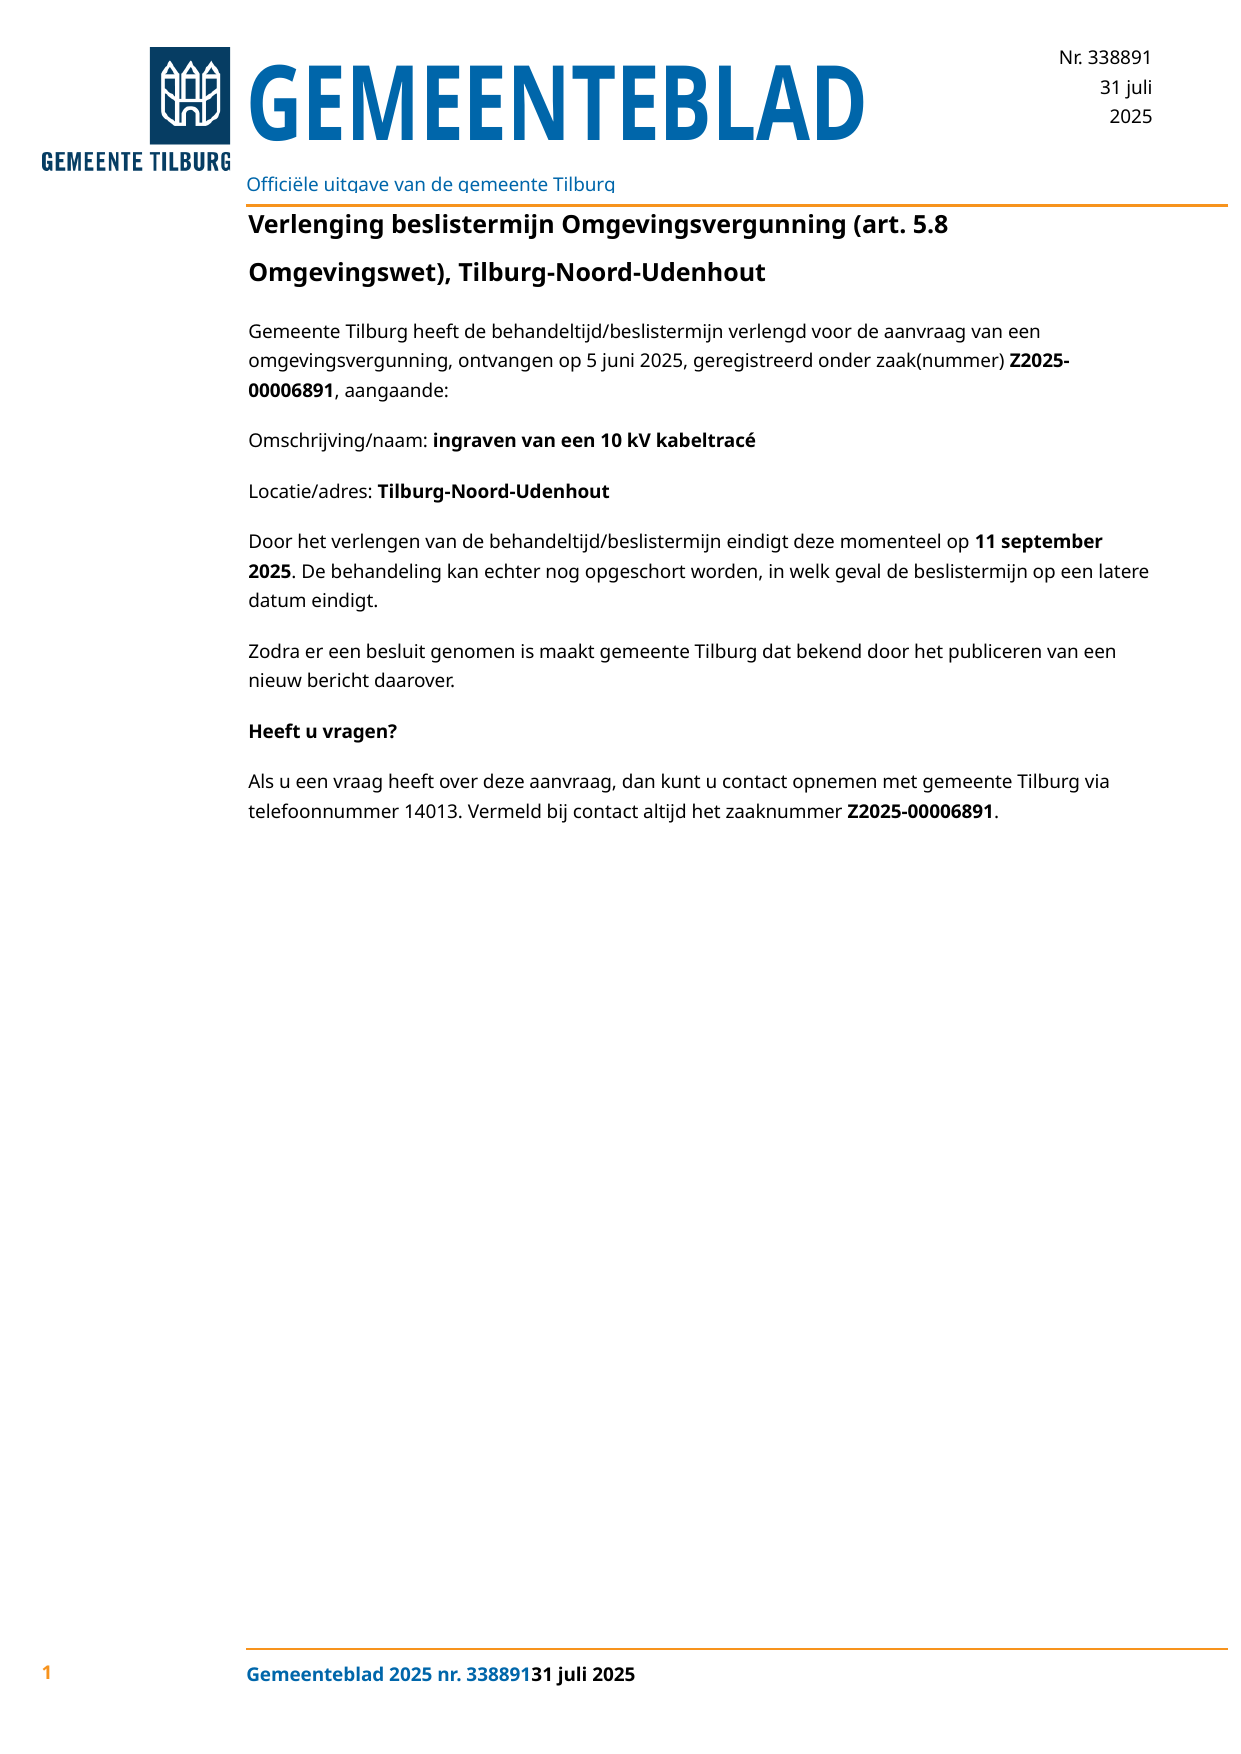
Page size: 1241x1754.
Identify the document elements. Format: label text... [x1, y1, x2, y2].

text Heeft u vragen? [248, 718, 1152, 744]
text Locatie/adres: Tilburg-Noord-Udenhout [248, 478, 1152, 504]
text Verlenging beslistermijn Omgevingsvergunning (art. 5.8 Omgevingswet), Tilburg-Noord-Udenhout [248, 207, 1152, 288]
text Door het verlengen van de behandeltijd/beslistermijn eindigt deze momenteel op 11 september 2025. De behandeling kan echter nog opgeschort worden, in welk geval de beslistermijn op een latere datum eindigt. [248, 528, 1152, 613]
picture [41, 47, 231, 172]
text Zodra er een besluit genomen is maakt gemeente Tilburg dat bekend door het publiceren van een nieuw bericht daarover. [248, 638, 1152, 693]
text Omschrijving/naam: ingraven van een 10 kV kabeltracé [248, 427, 1152, 453]
text Als u een vraag heeft over deze aanvraag, dan kunt u contact opnemen met gemeente Tilburg via telefoonnummer 14013. Vermeld bij contact altijd het zaaknummer Z2025-00006891. [248, 768, 1152, 824]
text Gemeente Tilburg heeft de behandeltijd/beslistermijn verlengd voor de aanvraag van een omgevingsvergunning, ontvangen op 5 juni 2025, geregistreerd onder zaak(nummer) Z2025-00006891, aangaande: [248, 318, 1152, 403]
